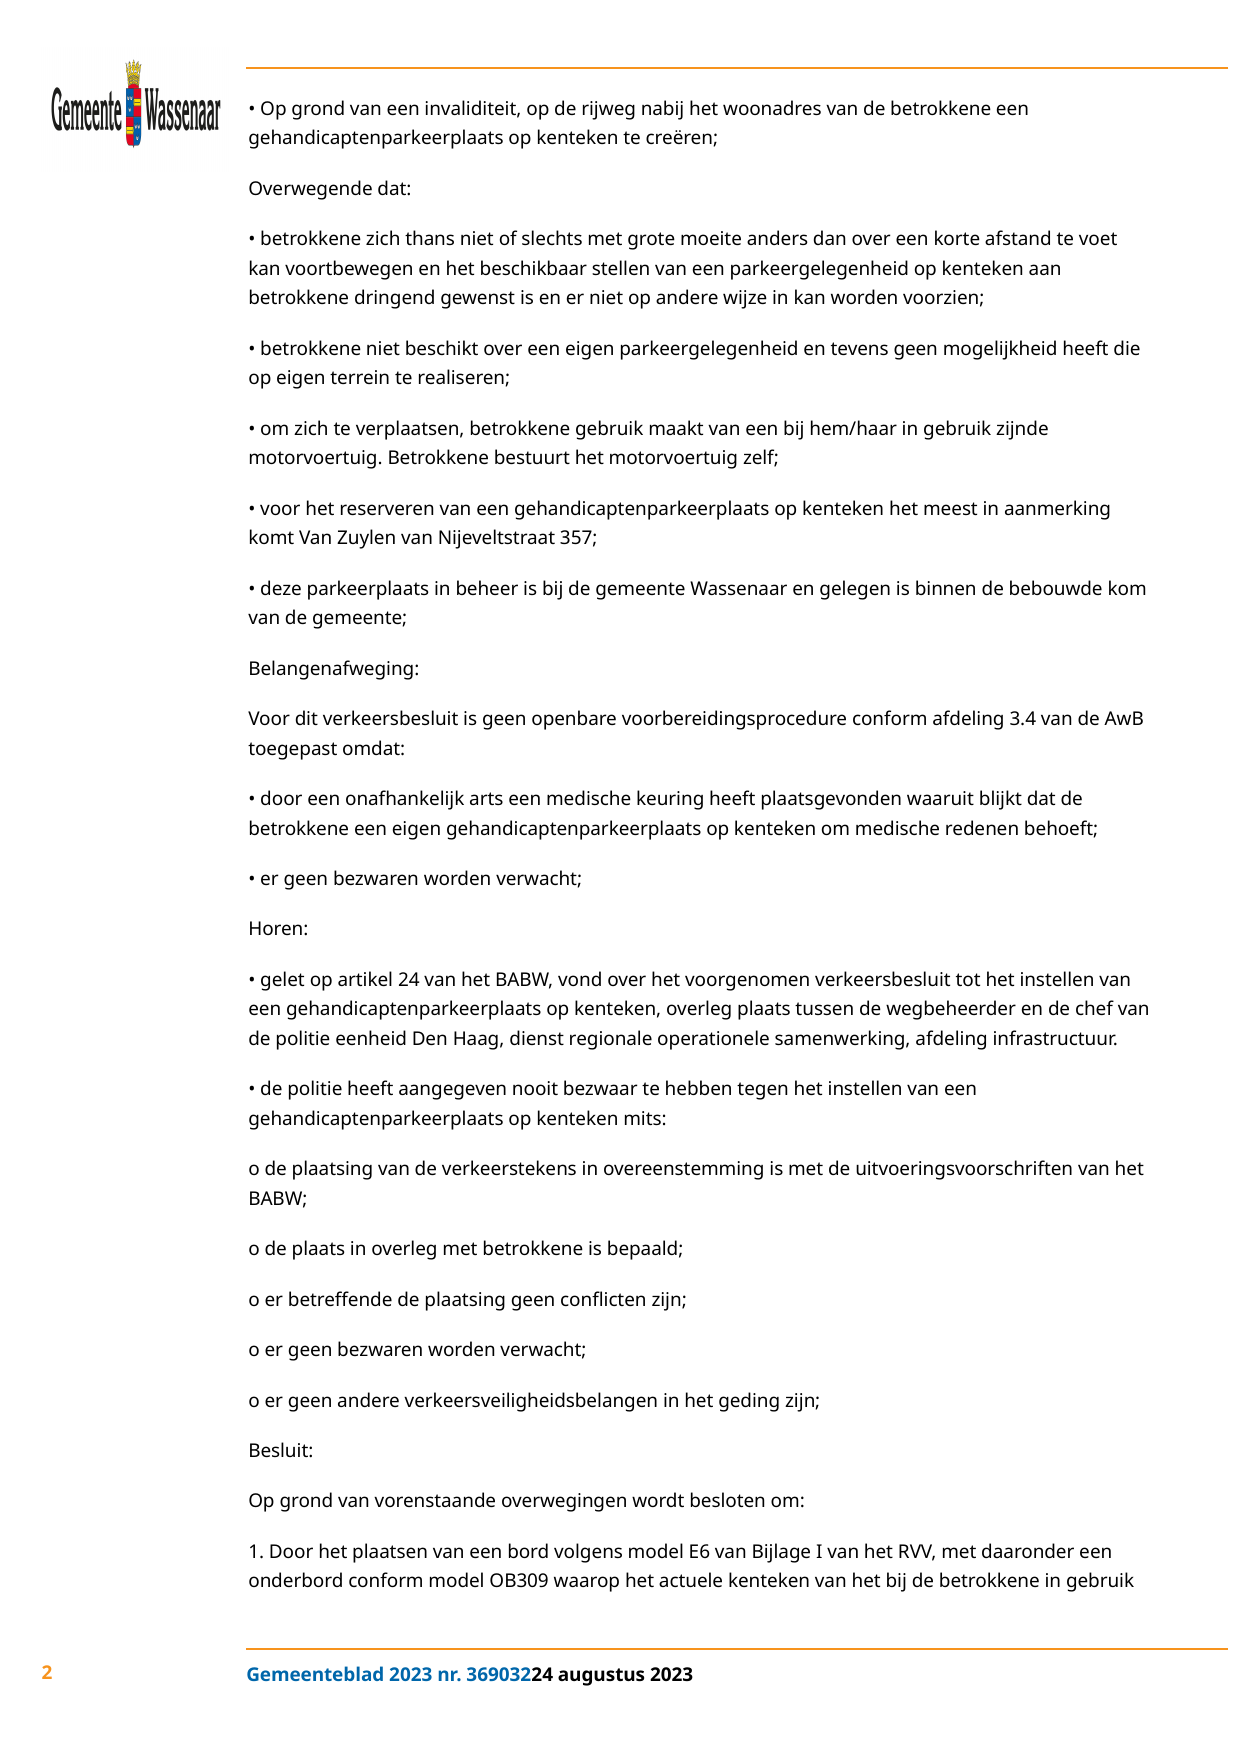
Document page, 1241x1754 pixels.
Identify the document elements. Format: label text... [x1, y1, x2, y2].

text Voor dit verkeersbesluit is geen openbare voorbereidingsprocedure conform afdeling 3.4 van de AwB toegepast omdat: [248, 705, 1152, 761]
picture [41, 47, 231, 172]
text Belangenafweging: [248, 655, 1152, 681]
text • betrokkene zich thans niet of slechts met grote moeite anders dan over een korte afstand te voet kan voortbewegen en het beschikbaar stellen van een parkeergelegenheid op kenteken aan betrokkene dringend gewenst is en er niet op andere wijze in kan worden voorzien; [248, 225, 1152, 310]
text o de plaats in overleg met betrokkene is bepaald; [248, 1236, 1152, 1261]
text • betrokkene niet beschikt over een eigen parkeergelegenheid en tevens geen mogelijkheid heeft die op eigen terrein te realiseren; [248, 335, 1152, 390]
text Op grond van vorenstaande overwegingen wordt besloten om: [248, 1488, 1152, 1513]
text • voor het reserveren van een gehandicaptenparkeerplaats op kenteken het meest in aanmerking komt Van Zuylen van Nijeveltstraat 357; [248, 495, 1152, 550]
text o de plaatsing van de verkeerstekens in overeenstemming is met de uitvoeringsvoorschriften van het BABW; [248, 1156, 1152, 1211]
text • gelet op artikel 24 van het BABW, vond over het voorgenomen verkeersbesluit tot het instellen van een gehandicaptenparkeerplaats op kenteken, overleg plaats tussen de wegbeheerder en de chef van de politie eenheid Den Haag, dienst regionale operationele samenwerking, afdeling infrastructuur. [248, 966, 1152, 1051]
text • door een onafhankelijk arts een medische keuring heeft plaatsgevonden waaruit blijkt dat de betrokkene een eigen gehandicaptenparkeerplaats op kenteken om medische redenen behoeft; [248, 785, 1152, 841]
text • er geen bezwaren worden verwacht; [248, 865, 1152, 891]
text • deze parkeerplaats in beheer is bij de gemeente Wassenaar en gelegen is binnen de bebouwde kom van de gemeente; [248, 575, 1152, 630]
text Besluit: [248, 1437, 1152, 1463]
text • de politie heeft aangegeven nooit bezwaar te hebben tegen het instellen van een gehandicaptenparkeerplaats op kenteken mits: [248, 1076, 1152, 1131]
text o er geen andere verkeersveiligheidsbelangen in het geding zijn; [248, 1387, 1152, 1413]
text Overwegende dat: [248, 175, 1152, 201]
text • om zich te verplaatsen, betrokkene gebruik maakt van een bij hem/haar in gebruik zijnde motorvoertuig. Betrokkene bestuurt het motorvoertuig zelf; [248, 415, 1152, 470]
text o er geen bezwaren worden verwacht; [248, 1336, 1152, 1362]
text o er betreffende de plaatsing geen conflicten zijn; [248, 1286, 1152, 1312]
text 1. Door het plaatsen van een bord volgens model E6 van Bijlage I van het RVV, met daaronder een onderbord conform model OB309 waarop het actuele kenteken van het bij de betrokkene in gebruik [248, 1538, 1152, 1593]
text • Op grond van een invaliditeit, op de rijweg nabij het woonadres van de betrokkene een gehandicaptenparkeerplaats op kenteken te creëren; [248, 95, 1152, 150]
text Horen: [248, 916, 1152, 941]
